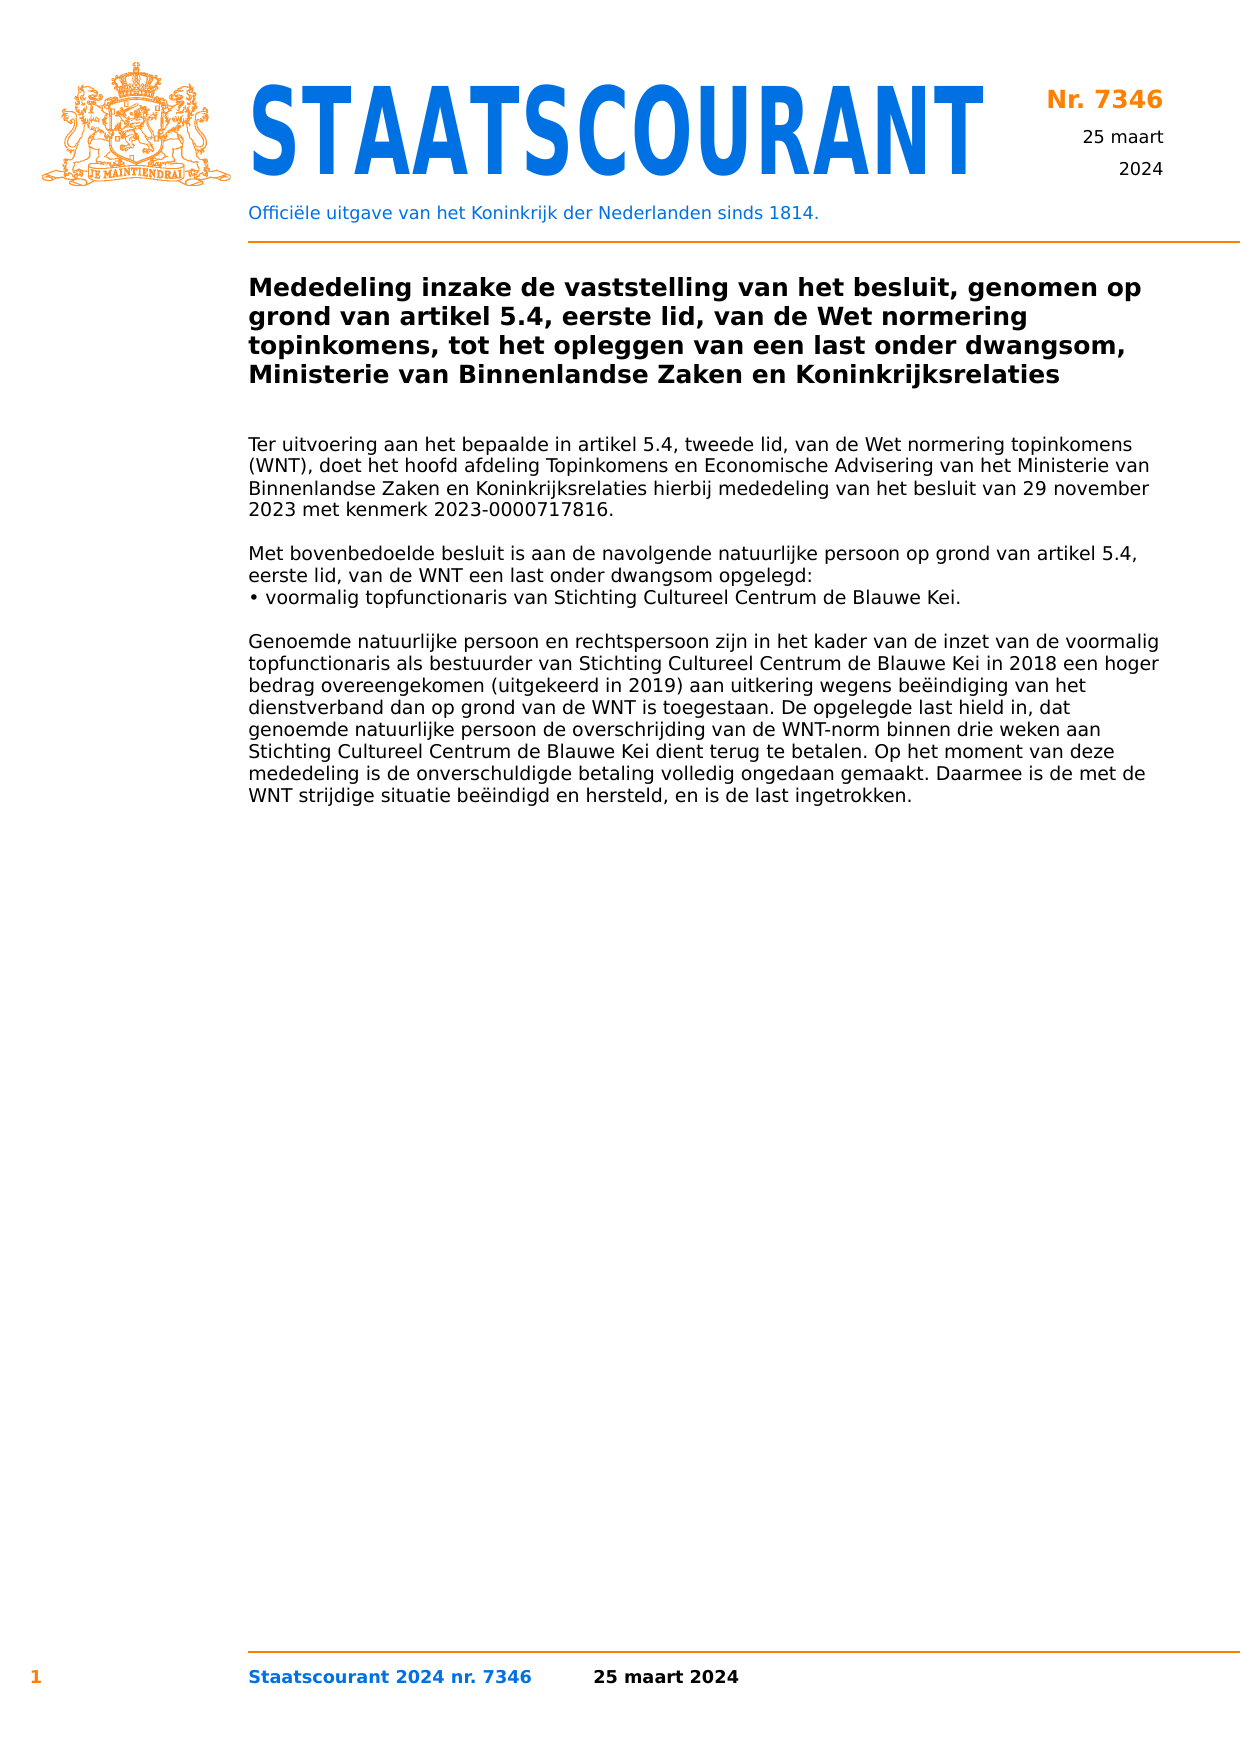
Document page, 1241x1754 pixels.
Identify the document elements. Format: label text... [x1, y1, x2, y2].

text • voormalig topfunctionaris van Stichting Cultureel Centrum de Blauwe Kei. [248, 587, 1163, 609]
table_cell 2024 [998, 153, 1240, 203]
table_header STAATSCOURANT [248, 62, 998, 203]
table_header [25, 62, 248, 241]
text Genoemde natuurlijke persoon en rechtspersoon zijn in het kader van de inzet van de voormalig topfunctionaris als bestuurder van Stichting Cultureel Centrum de Blauwe Kei in 2018 een hoger bedrag overeengekomen (uitgekeerd in 2019) aan uitkering wegens beëindiging van het dienstverband dan op grond van de WNT is toegestaan. De opgelegde last hield in, dat genoemde natuurlijke persoon de overschrijding van de WNT-norm binnen drie weken aan Stichting Cultureel Centrum de Blauwe Kei dient terug te betalen. Op het moment van deze mededeling is de onverschuldigde betaling volledig ongedaan gemaakt. Daarmee is de met de WNT strijdige situatie beëindigd en hersteld, en is de last ingetrokken. [248, 631, 1163, 807]
text Met bovenbedoelde besluit is aan de navolgende natuurlijke persoon op grond van artikel 5.4, eerste lid, van de WNT een last onder dwangsom opgelegd: [248, 543, 1163, 587]
picture [41, 62, 231, 186]
text Ter uitvoering aan het bepaalde in artikel 5.4, tweede lid, van de Wet normering topinkomens (WNT), doet het hoofd afdeling Topinkomens en Economische Advisering van het Ministerie van Binnenlandse Zaken en Koninkrijksrelaties hierbij mededeling van het besluit van 29 november 2023 met kenmerk 2023-0000717816. [248, 433, 1163, 521]
table_header Nr. 7346 [998, 62, 1240, 121]
table_cell 25 maart [998, 121, 1240, 153]
table_cell Officiële uitgave van het Koninkrijk der Nederlanden sinds 1814. [248, 203, 1240, 241]
subtitle Mededeling inzake de vaststelling van het besluit, genomen op grond van artikel 5.4, eerste lid, van de Wet normering topinkomens, tot het opleggen van een last onder dwangsom, Ministerie van Binnenlandse Zaken en Koninkrijksrelaties [248, 273, 1163, 390]
